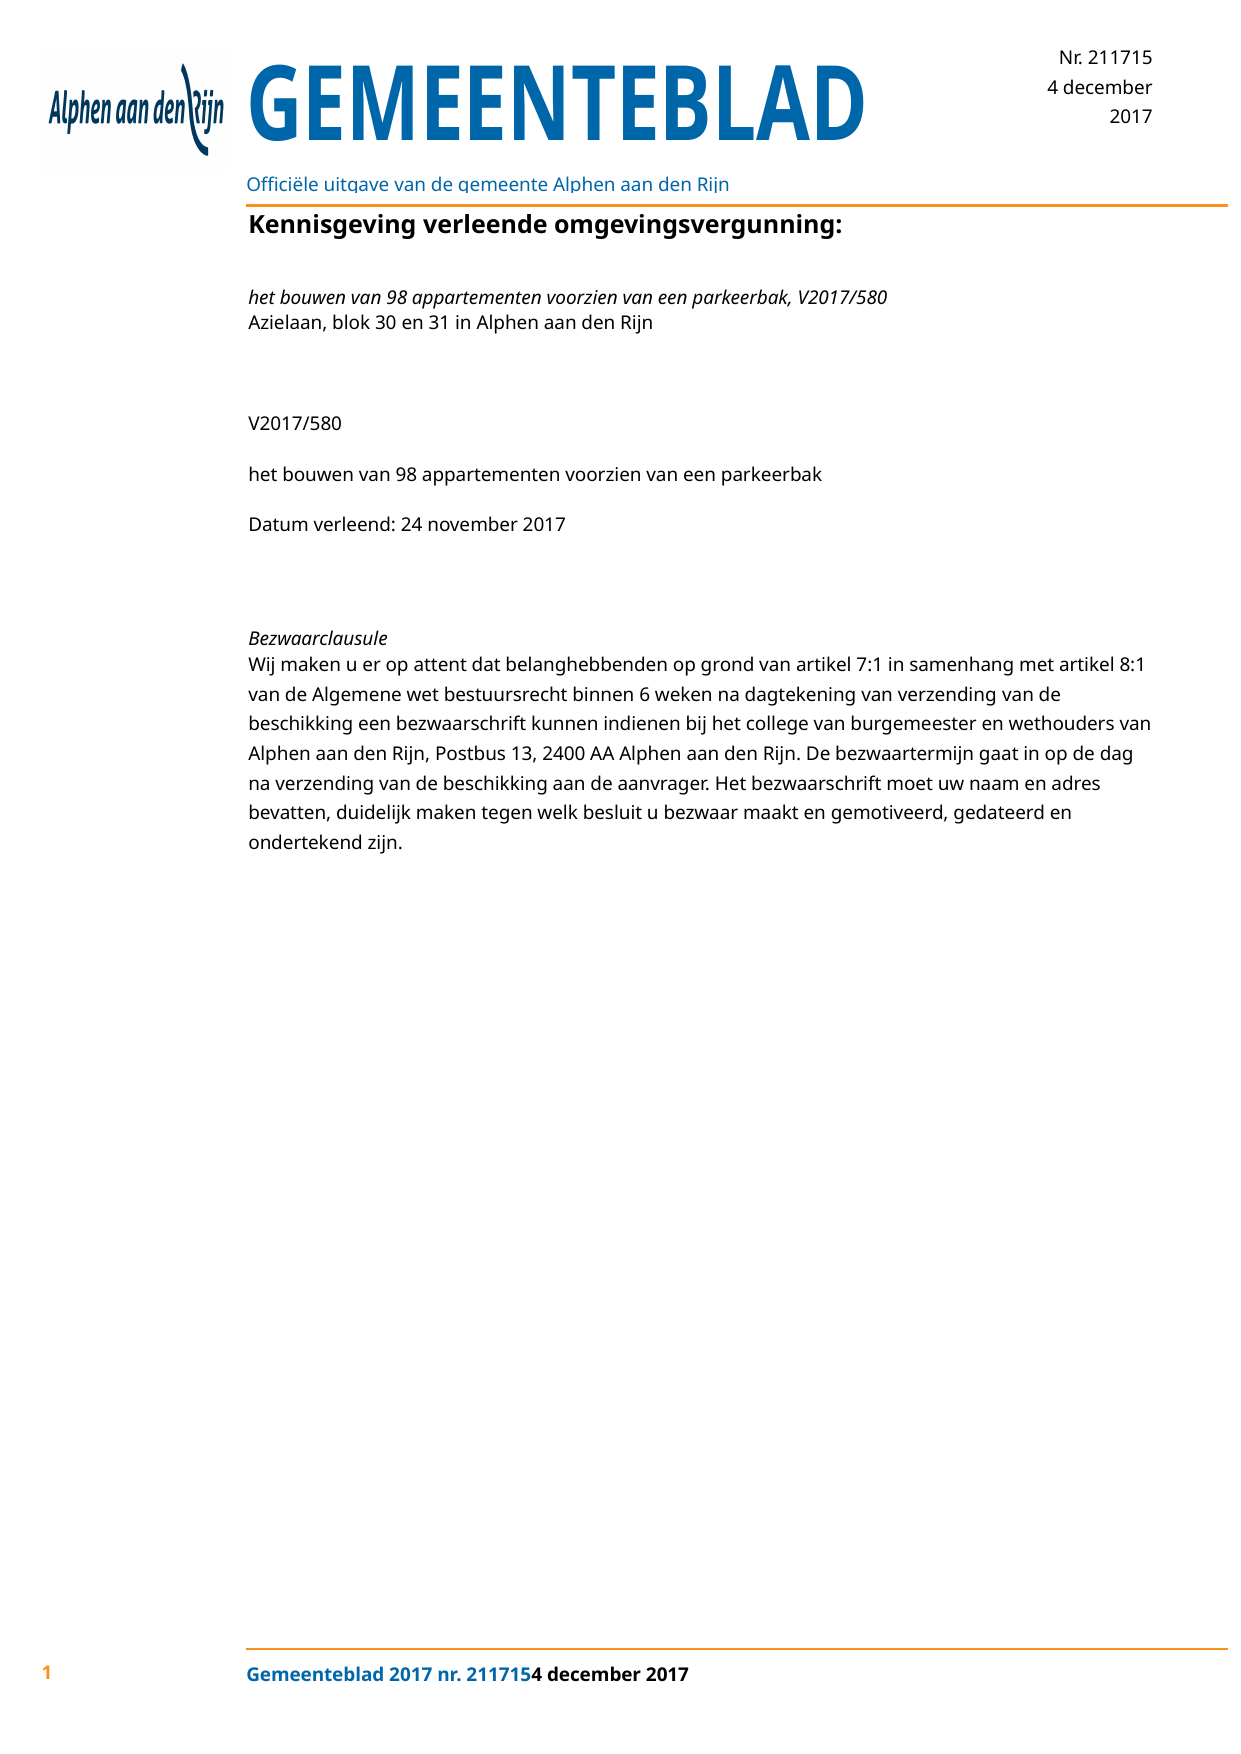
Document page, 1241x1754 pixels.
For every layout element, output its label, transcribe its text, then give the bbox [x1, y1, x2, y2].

text het bouwen van 98 appartementen voorzien van een parkeerbak, V2017/580 [248, 284, 1152, 309]
text Azielaan, blok 30 en 31 in Alphen aan den Rijn [248, 309, 1152, 335]
text Datum verleend: 24 november 2017 [248, 511, 1152, 537]
picture [41, 47, 231, 172]
text Kennisgeving verleende omgevingsvergunning: [248, 207, 1152, 241]
text het bouwen van 98 appartementen voorzien van een parkeerbak [248, 461, 1152, 487]
text Wij maken u er op attent dat belanghebbenden op grond van artikel 7:1 in samenhang met artikel 8:1 van de Algemene wet bestuursrecht binnen 6 weken na dagtekening van verzending van de beschikking een bezwaarschrift kunnen indienen bij het college van burgemeester en wethouders van Alphen aan den Rijn, Postbus 13, 2400 AA Alphen aan den Rijn. De bezwaartermijn gaat in op de dag na verzending van de beschikking aan de aanvrager. Het bezwaarschrift moet uw naam en adres bevatten, duidelijk maken tegen welk besluit u bezwaar maakt en gemotiveerd, gedateerd en ondertekend zijn. [248, 651, 1152, 854]
text Bezwaarclausule [248, 626, 1152, 651]
text V2017/580 [248, 410, 1152, 436]
